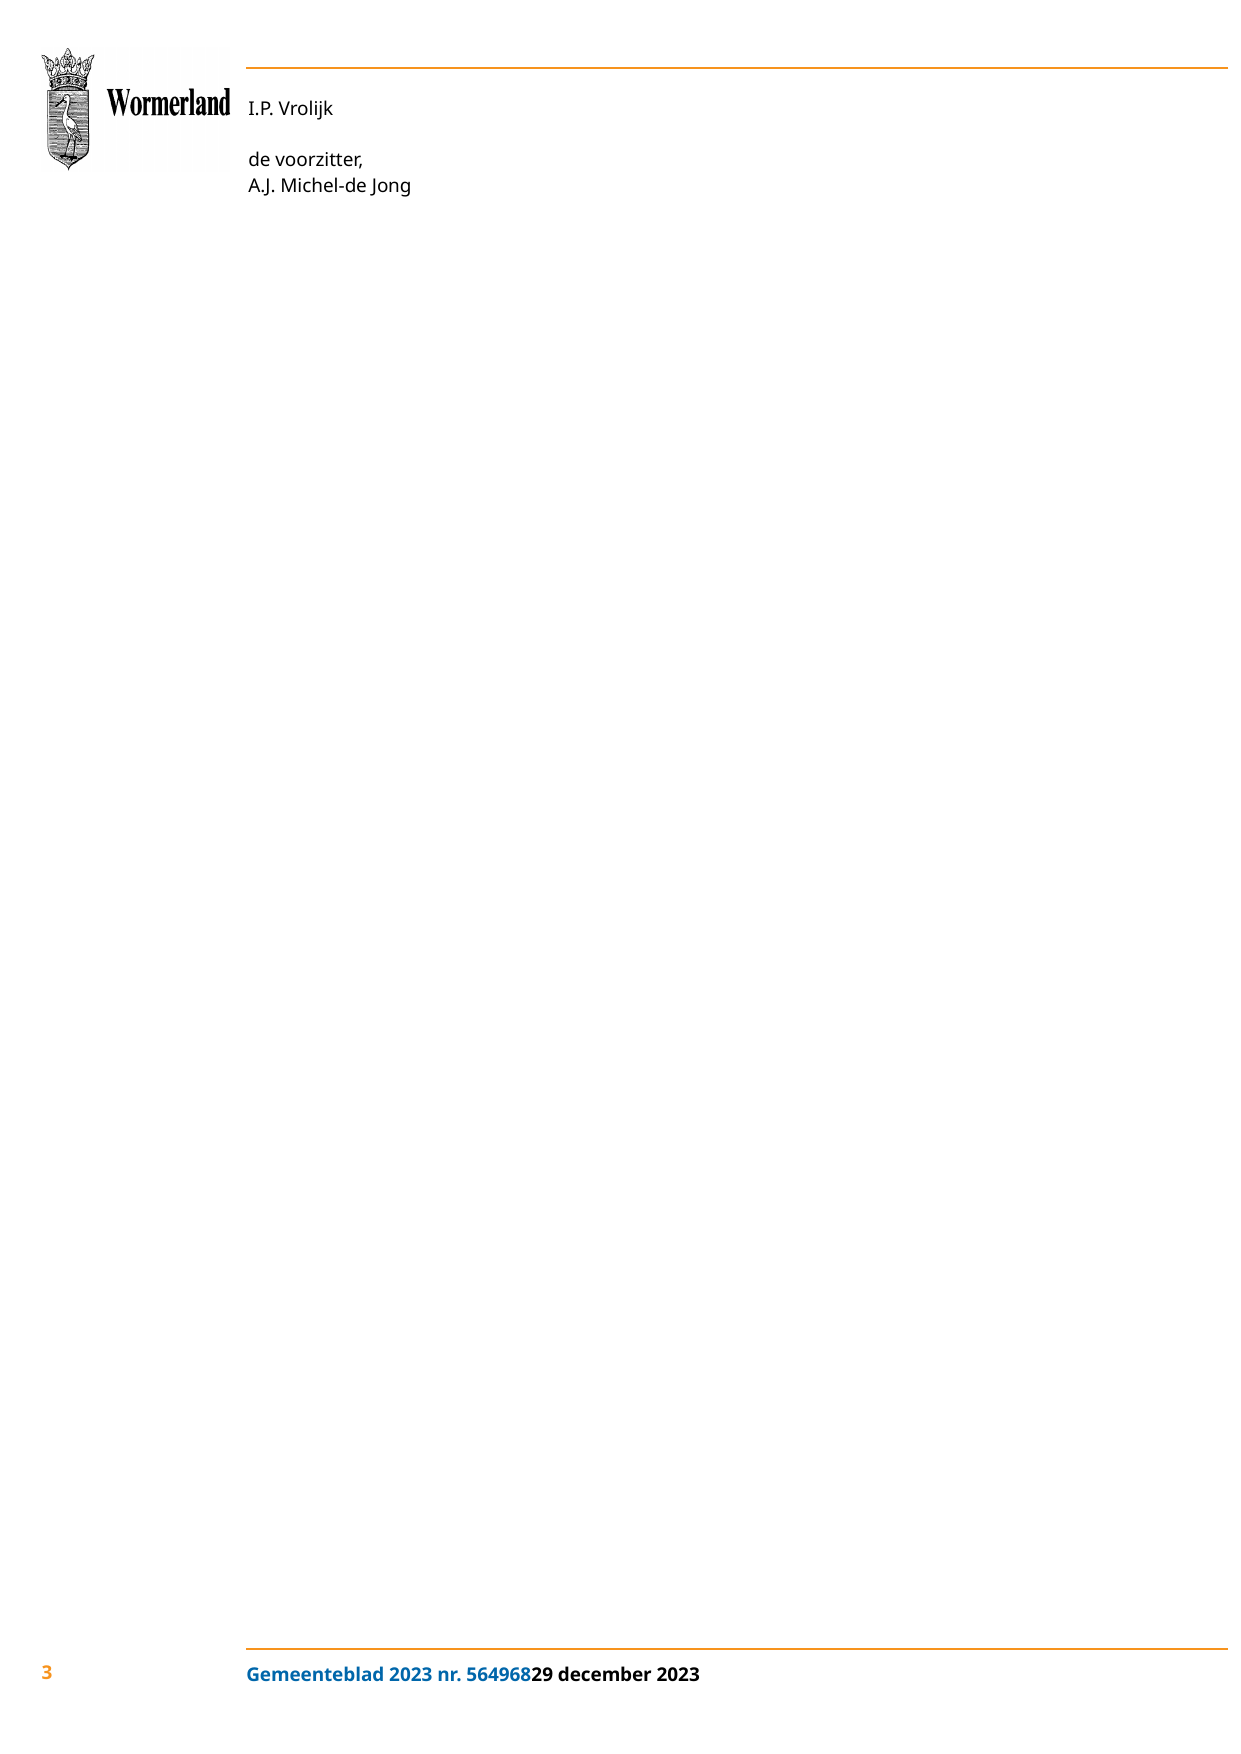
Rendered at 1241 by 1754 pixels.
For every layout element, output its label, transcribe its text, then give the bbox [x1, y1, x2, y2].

picture [41, 47, 231, 172]
text I.P. Vrolijk [248, 95, 1152, 121]
text de voorzitter, [248, 146, 1152, 172]
text A.J. Michel-de Jong [248, 172, 1152, 198]
